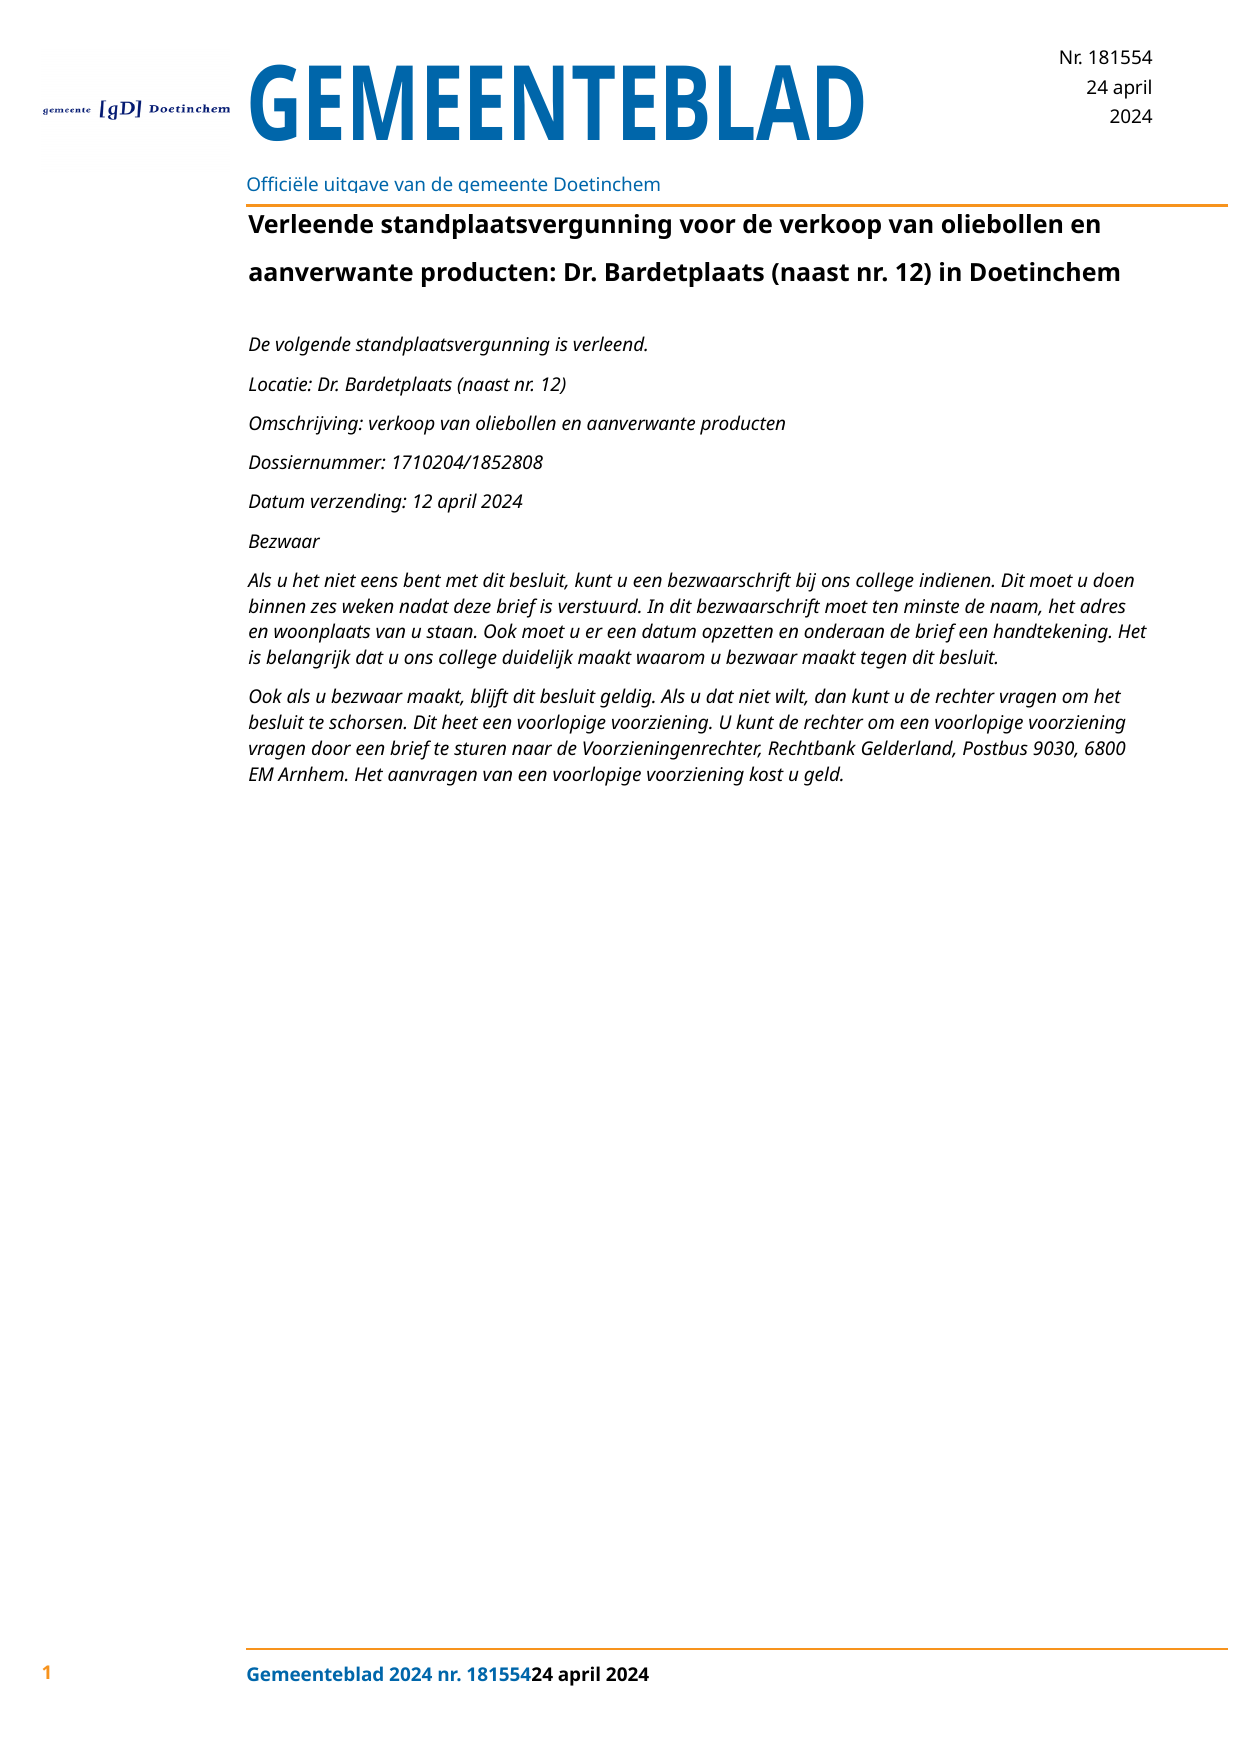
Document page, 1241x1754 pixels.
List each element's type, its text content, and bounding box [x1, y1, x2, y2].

text Omschrijving: verkoop van oliebollen en aanverwante producten [248, 410, 1152, 436]
picture [41, 47, 231, 172]
text Bezwaar [248, 528, 1152, 553]
text Locatie: Dr. Bardetplaats (naast nr. 12) [248, 371, 1152, 396]
text Als u het niet eens bent met dit besluit, kunt u een bezwaarschrift bij ons college indienen. Dit moet u doen binnen zes weken nadat deze brief is verstuurd. In dit bezwaarschrift moet ten minste de naam, het adres en woonplaats van u staan. Ook moet u er een datum opzetten en onderaan de brief een handtekening. Het is belangrijk dat u ons college duidelijk maakt waarom u bezwaar maakt tegen dit besluit. [248, 567, 1152, 670]
text Ook als u bezwaar maakt, blijft dit besluit geldig. Als u dat niet wilt, dan kunt u de rechter vragen om het besluit te schorsen. Dit heet een voorlopige voorziening. U kunt de rechter om een voorlopige voorziening vragen door een brief te sturen naar de Voorzieningenrechter, Rechtbank Gelderland, Postbus 9030, 6800 EM Arnhem. Het aanvragen van een voorlopige voorziening kost u geld. [248, 683, 1152, 786]
text Verleende standplaatsvergunning voor de verkoop van oliebollen en aanverwante producten: Dr. Bardetplaats (naast nr. 12) in Doetinchem [248, 207, 1152, 288]
text Dossiernummer: 1710204/1852808 [248, 449, 1152, 475]
text De volgende standplaatsvergunning is verleend. [248, 331, 1152, 357]
text Datum verzending: 12 april 2024 [248, 488, 1152, 514]
